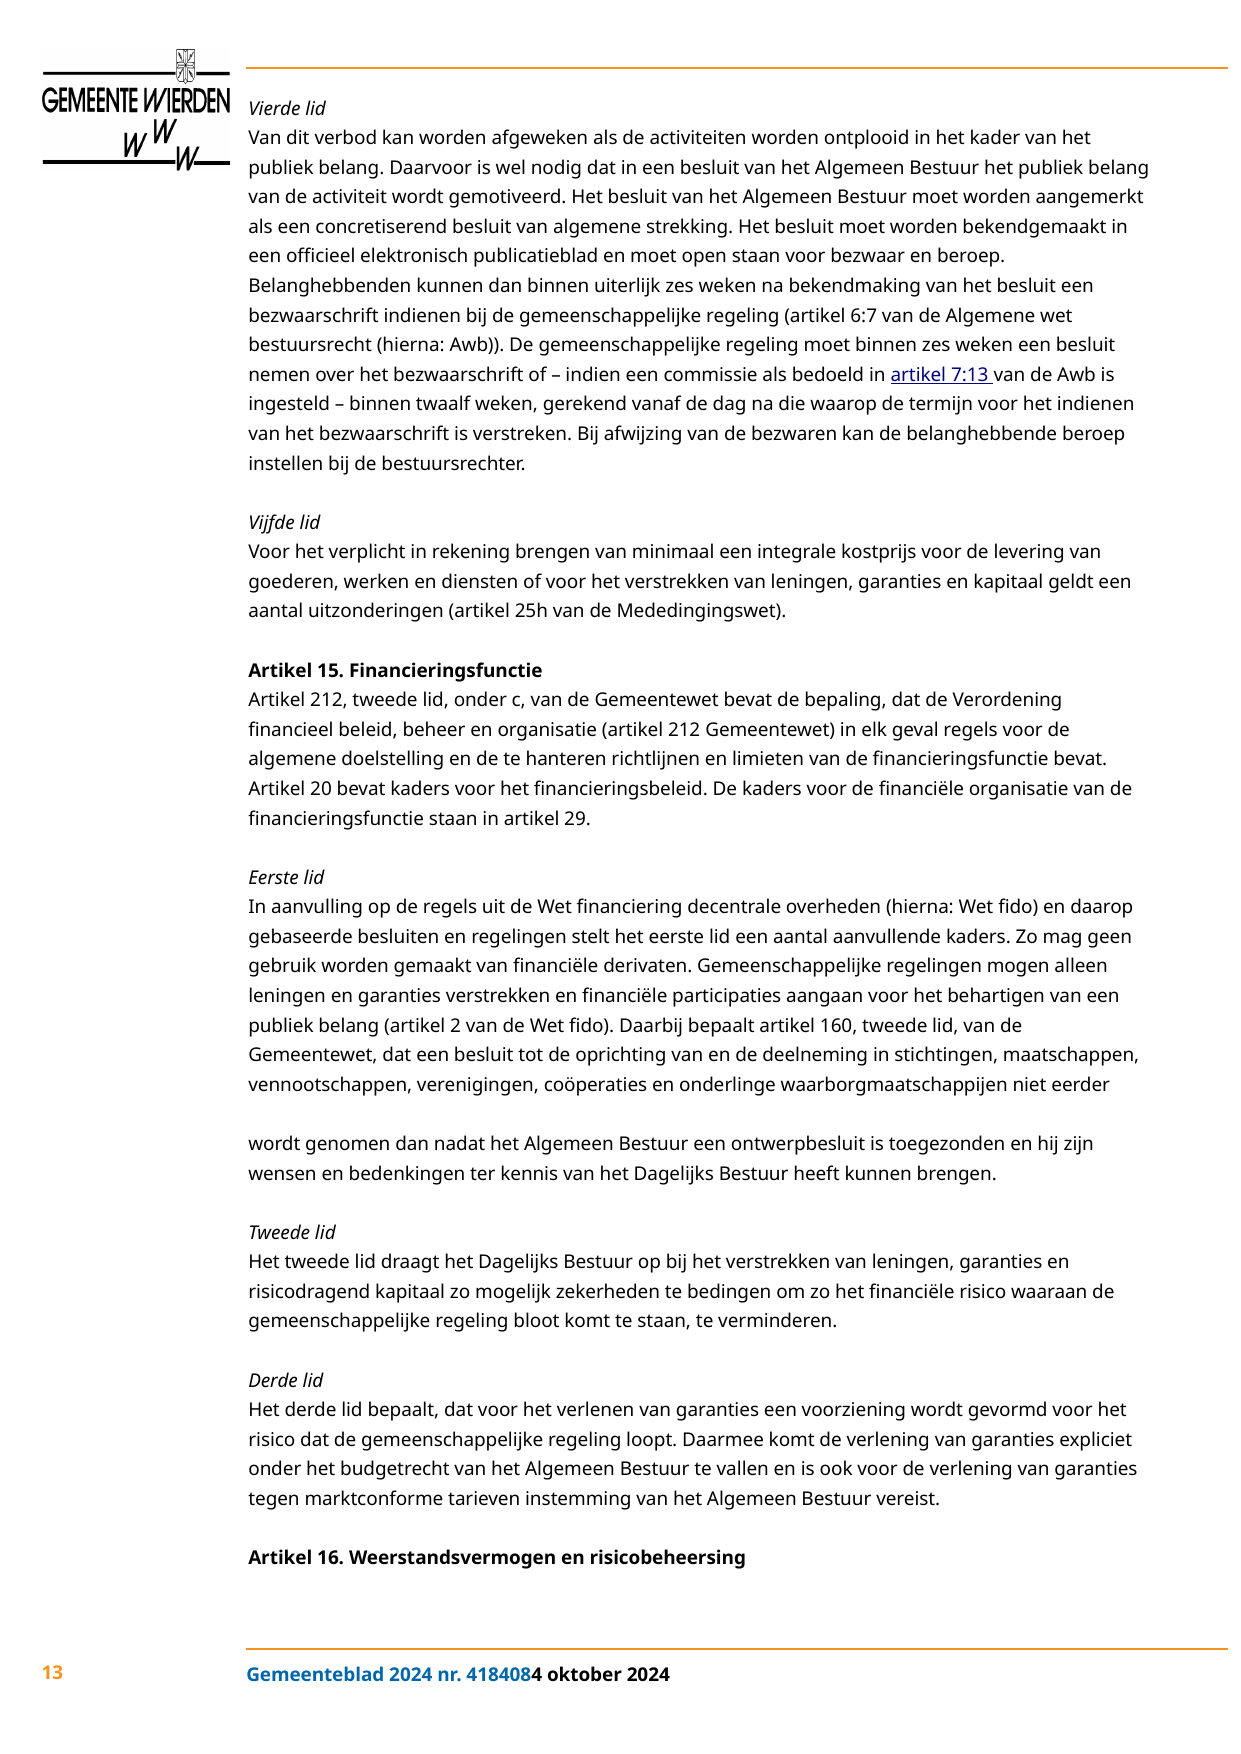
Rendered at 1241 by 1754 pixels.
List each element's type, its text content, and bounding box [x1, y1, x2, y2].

picture [41, 47, 231, 172]
text Tweede lid [248, 1219, 1152, 1245]
text Artikel 212, tweede lid, onder c, van de Gemeentewet bevat de bepaling, dat de Verordening financieel beleid, beheer en organisatie (artikel 212 Gemeentewet) in elk geval regels voor de algemene doelstelling en de te hanteren richtlijnen en limieten van de financieringsfunctie bevat. Artikel 20 bevat kaders voor het financieringsbeleid. De kaders voor de financiële organisatie van de financieringsfunctie staan in artikel 29. [248, 686, 1152, 831]
text Vierde lid [248, 95, 1152, 121]
text Van dit verbod kan worden afgeweken als de activiteiten worden ontplooid in het kader van het publiek belang. Daarvoor is wel nodig dat in een besluit van het Algemeen Bestuur het publiek belang van de activiteit wordt gemotiveerd. Het besluit van het Algemeen Bestuur moet worden aangemerkt als een concretiserend besluit van algemene strekking. Het besluit moet worden bekendgemaakt in een officieel elektronisch publicatieblad en moet open staan voor bezwaar en beroep. [248, 124, 1152, 268]
text Artikel 16. Weerstandsvermogen en risicobeheersing [248, 1544, 1152, 1570]
text Het derde lid bepaalt, dat voor het verlenen van garanties een voorziening wordt gevormd voor het risico dat de gemeenschappelijke regeling loopt. Daarmee komt de verlening van garanties expliciet onder het budgetrecht van het Algemeen Bestuur te vallen en is ook voor de verlening van garanties tegen marktconforme tarieven instemming van het Algemeen Bestuur vereist. [248, 1396, 1152, 1511]
text wordt genomen dan nadat het Algemeen Bestuur een ontwerpbesluit is toegezonden en hij zijn wensen en bedenkingen ter kennis van het Dagelijks Bestuur heeft kunnen brengen. [248, 1130, 1152, 1186]
text Het tweede lid draagt het Dagelijks Bestuur op bij het verstrekken van leningen, garanties en risicodragend kapitaal zo mogelijk zekerheden te bedingen om zo het financiële risico waaraan de gemeenschappelijke regeling bloot komt te staan, te verminderen. [248, 1248, 1152, 1333]
text Vijfde lid [248, 509, 1152, 535]
text Derde lid [248, 1367, 1152, 1393]
text Eerste lid [248, 864, 1152, 890]
text Voor het verplicht in rekening brengen van minimaal een integrale kostprijs voor de levering van goederen, werken en diensten of voor het verstrekken van leningen, garanties en kapitaal geldt een aantal uitzonderingen (artikel 25h van de Mededingingswet). [248, 538, 1152, 623]
text Belanghebbenden kunnen dan binnen uiterlijk zes weken na bekendmaking van het besluit een bezwaarschrift indienen bij de gemeenschappelijke regeling (artikel 6:7 van de Algemene wet bestuursrecht (hierna: Awb)). De gemeenschappelijke regeling moet binnen zes weken een besluit nemen over het bezwaarschrift of – indien een commissie als bedoeld in artikel 7:13 van de Awb is ingesteld – binnen twaalf weken, gerekend vanaf de dag na die waarop de termijn voor het indienen van het bezwaarschrift is verstreken. Bij afwijzing van de bezwaren kan de belanghebbende beroep instellen bij de bestuursrechter. [248, 272, 1152, 476]
text In aanvulling op de regels uit de Wet financiering decentrale overheden (hierna: Wet fido) en daarop gebaseerde besluiten en regelingen stelt het eerste lid een aantal aanvullende kaders. Zo mag geen gebruik worden gemaakt van financiële derivaten. Gemeenschappelijke regelingen mogen alleen leningen en garanties verstrekken en financiële participaties aangaan voor het behartigen van een publiek belang (artikel 2 van de Wet fido). Daarbij bepaalt artikel 160, tweede lid, van de Gemeentewet, dat een besluit tot de oprichting van en de deelneming in stichtingen, maatschappen, vennootschappen, verenigingen, coöperaties en onderlinge waarborgmaatschappijen niet eerder [248, 893, 1152, 1097]
text Artikel 15. Financieringsfunctie [248, 657, 1152, 683]
